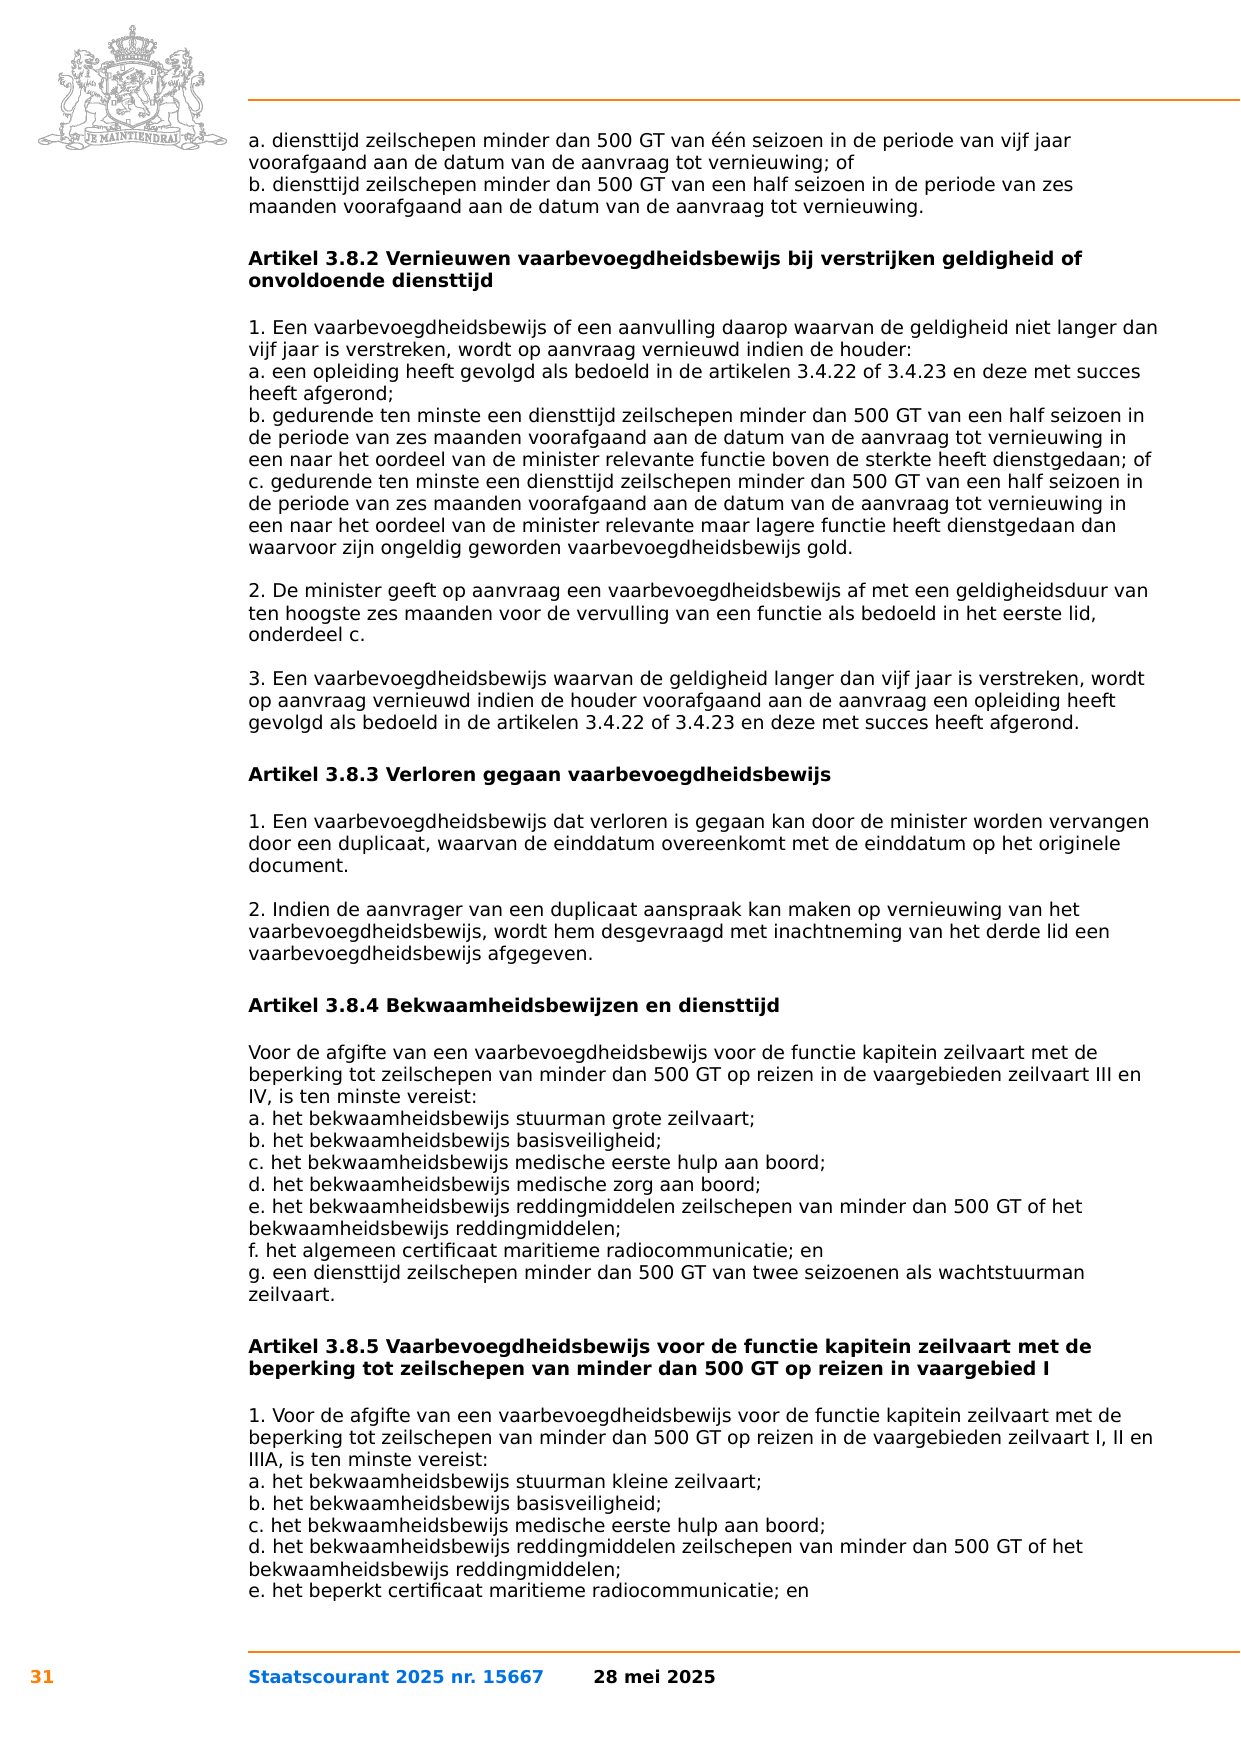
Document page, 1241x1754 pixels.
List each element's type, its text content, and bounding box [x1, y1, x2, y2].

text Voor de afgifte van een vaarbevoegdheidsbewijs voor de functie kapitein zeilvaart met de beperking tot zeilschepen van minder dan 500 GT op reizen in de vaargebieden zeilvaart III en IV, is ten minste vereist: [248, 1042, 1163, 1108]
text c. het bekwaamheidsbewijs medische eerste hulp aan boord; [248, 1514, 1163, 1536]
text a. het bekwaamheidsbewijs stuurman kleine zeilvaart; [248, 1471, 1163, 1492]
text c. het bekwaamheidsbewijs medische eerste hulp aan boord; [248, 1152, 1163, 1174]
text d. het bekwaamheidsbewijs medische zorg aan boord; [248, 1174, 1163, 1196]
subtitle Artikel 3.8.3 Verloren gegaan vaarbevoegdheidsbewijs [248, 764, 1163, 786]
subtitle Artikel 3.8.5 Vaarbevoegdheidsbewijs voor de functie kapitein zeilvaart met de beperking tot zeilschepen van minder dan 500 GT op reizen in vaargebied I [248, 1336, 1163, 1379]
picture [38, 25, 227, 150]
text b. het bekwaamheidsbewijs basisveiligheid; [248, 1130, 1163, 1152]
text e. het bekwaamheidsbewijs reddingmiddelen zeilschepen van minder dan 500 GT of het bekwaamheidsbewijs reddingmiddelen; [248, 1196, 1163, 1240]
text 2. Indien de aanvrager van een duplicaat aanspraak kan maken op vernieuwing van het vaarbevoegdheidsbewijs, wordt hem desgevraagd met inachtneming van het derde lid een vaarbevoegdheidsbewijs afgegeven. [248, 899, 1163, 965]
text d. het bekwaamheidsbewijs reddingmiddelen zeilschepen van minder dan 500 GT of het bekwaamheidsbewijs reddingmiddelen; [248, 1536, 1163, 1580]
text 1. Een vaarbevoegdheidsbewijs dat verloren is gegaan kan door de minister worden vervangen door een duplicaat, waarvan de einddatum overeenkomt met de einddatum op het originele document. [248, 811, 1163, 877]
text a. het bekwaamheidsbewijs stuurman grote zeilvaart; [248, 1108, 1163, 1130]
text g. een diensttijd zeilschepen minder dan 500 GT van twee seizoenen als wachtstuurman zeilvaart. [248, 1262, 1163, 1306]
text 1. Voor de afgifte van een vaarbevoegdheidsbewijs voor de functie kapitein zeilvaart met de beperking tot zeilschepen van minder dan 500 GT op reizen in de vaargebieden zeilvaart I, II en IIIA, is ten minste vereist: [248, 1404, 1163, 1471]
text b. het bekwaamheidsbewijs basisveiligheid; [248, 1492, 1163, 1514]
text b. gedurende ten minste een diensttijd zeilschepen minder dan 500 GT van een half seizoen in de periode van zes maanden voorafgaand aan de datum van de aanvraag tot vernieuwing in een naar het oordeel van de minister relevante functie boven de sterkte heeft dienstgedaan; of [248, 405, 1163, 471]
subtitle Artikel 3.8.4 Bekwaamheidsbewijzen en diensttijd [248, 995, 1163, 1017]
text 1. Een vaarbevoegdheidsbewijs of een aanvulling daarop waarvan de geldigheid niet langer dan vijf jaar is verstreken, wordt op aanvraag vernieuwd indien de houder: [248, 317, 1163, 361]
text 2. De minister geeft op aanvraag een vaarbevoegdheidsbewijs af met een geldigheidsduur van ten hoogste zes maanden voor de vervulling van een functie als bedoeld in het eerste lid, onderdeel c. [248, 580, 1163, 646]
text e. het beperkt certificaat maritieme radiocommunicatie; en [248, 1580, 1163, 1602]
text c. gedurende ten minste een diensttijd zeilschepen minder dan 500 GT van een half seizoen in de periode van zes maanden voorafgaand aan de datum van de aanvraag tot vernieuwing in een naar het oordeel van de minister relevante maar lagere functie heeft dienstgedaan dan waarvoor zijn ongeldig geworden vaarbevoegdheidsbewijs gold. [248, 471, 1163, 558]
text 3. Een vaarbevoegdheidsbewijs waarvan de geldigheid langer dan vijf jaar is verstreken, wordt op aanvraag vernieuwd indien de houder voorafgaand aan de aanvraag een opleiding heeft gevolgd als bedoeld in de artikelen 3.4.22 of 3.4.23 en deze met succes heeft afgerond. [248, 668, 1163, 734]
subtitle Artikel 3.8.2 Vernieuwen vaarbevoegdheidsbewijs bij verstrijken geldigheid of onvoldoende diensttijd [248, 248, 1163, 292]
text f. het algemeen certificaat maritieme radiocommunicatie; en [248, 1240, 1163, 1262]
text b. diensttijd zeilschepen minder dan 500 GT van een half seizoen in de periode van zes maanden voorafgaand aan de datum van de aanvraag tot vernieuwing. [248, 174, 1163, 218]
text a. diensttijd zeilschepen minder dan 500 GT van één seizoen in de periode van vijf jaar voorafgaand aan de datum van de aanvraag tot vernieuwing; of [248, 130, 1163, 174]
text a. een opleiding heeft gevolgd als bedoeld in de artikelen 3.4.22 of 3.4.23 en deze met succes heeft afgerond; [248, 361, 1163, 405]
